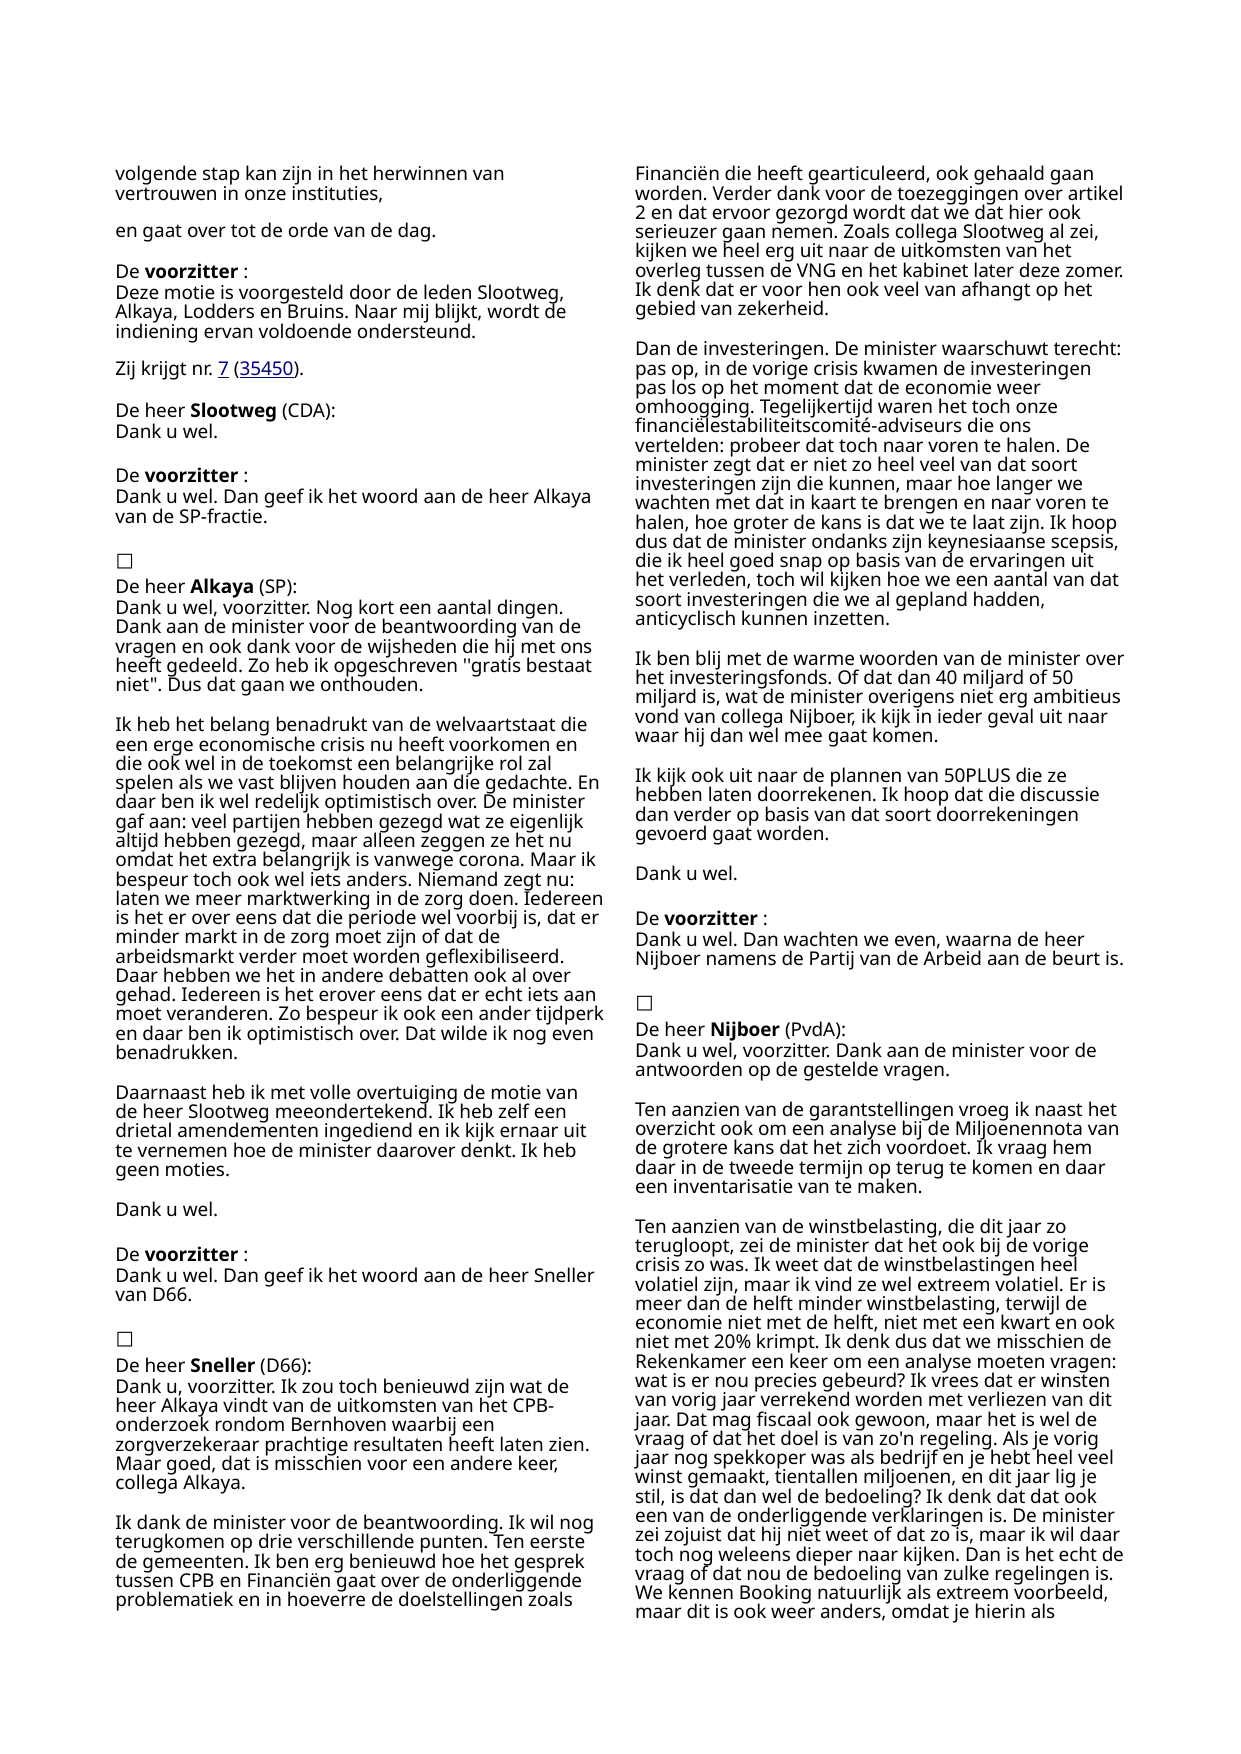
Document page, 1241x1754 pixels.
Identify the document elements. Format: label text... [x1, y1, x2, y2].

text De heer Slootweg (CDA): [115, 397, 605, 423]
text De voorzitter : [115, 1241, 605, 1267]
text Financiën die heeft gearticuleerd, ook gehaald gaan worden. Verder dank voor de toezeggingen over artikel 2 en dat ervoor gezorgd wordt dat we dat hier ook serieuzer gaan nemen. Zoals collega Slootweg al zei, kijken we heel erg uit naar de uitkomsten van het overleg tussen de VNG en het kabinet later deze zomer. Ik denk dat er voor hen ook veel van afhangt op het gebied van zekerheid. [635, 165, 1125, 319]
text Ik kijk ook uit naar de plannen van 50PLUS die ze hebben laten doorrekenen. Ik hoop dat die discussie dan verder op basis van dat soort doorrekeningen gevoerd gaat worden. [635, 767, 1125, 844]
text Dank u wel. [635, 865, 1125, 884]
text De voorzitter : [115, 463, 605, 488]
text De heer Nijboer (PvdA): [635, 1016, 1125, 1042]
text Dank u, voorzitter. Ik zou toch benieuwd zijn wat de heer Alkaya vindt van de uitkomsten van het CPB-onderzoek rondom Bernhoven waarbij een zorgverzekeraar prachtige resultaten heeft laten zien. Maar goed, dat is misschien voor een andere keer, collega Alkaya. [115, 1378, 605, 1493]
text De heer Alkaya (SP): [115, 573, 605, 599]
text Dank u wel, voorzitter. Dank aan de minister voor de antwoorden op de gestelde vragen. [635, 1042, 1125, 1080]
text Daarnaast heb ik met volle overtuiging de motie van de heer Slootweg meeondertekend. Ik heb zelf een drietal amendementen ingediend en ik kijk ernaar uit te vernemen hoe de minister daarover denkt. Ik heb geen moties. [115, 1084, 605, 1180]
text Ten aanzien van de winstbelasting, die dit jaar zo terugloopt, zei de minister dat het ook bij de vorige crisis zo was. Ik weet dat de winstbelastingen heel volatiel zijn, maar ik vind ze wel extreem volatiel. Er is meer dan de helft minder winstbelasting, terwijl de economie niet met de helft, niet met een kwart en ook niet met 20% krimpt. Ik denk dus dat we misschien de Rekenkamer een keer om een analyse moeten vragen: wat is er nou precies gebeurd? Ik vrees dat er winsten van vorig jaar verrekend worden met verliezen van dit jaar. Dat mag fiscaal ook gewoon, maar het is wel de vraag of dat het doel is van zo'n regeling. Als je vorig jaar nog spekkoper was als bedrijf en je hebt heel veel winst gemaakt, tientallen miljoenen, en dit jaar lig je stil, is dat dan wel de bedoeling? Ik denk dat dat ook een van de onderliggende verklaringen is. De minister zei zojuist dat hij niet weet of dat zo is, maar ik wil daar toch nog weleens dieper naar kijken. Dan is het echt de vraag of dat nou de bedoeling van zulke regelingen is. We kennen Booking natuurlijk als extreem voorbeeld, maar dit is ook weer anders, omdat je hierin als [635, 1218, 1125, 1623]
text ⬜ [115, 1326, 605, 1352]
text Ik dank de minister voor de beantwoording. Ik wil nog terugkomen op drie verschillende punten. Ten eerste de gemeenten. Ik ben erg benieuwd hoe het gesprek tussen CPB en Financiën gaat over de onderliggende problematiek en in hoeverre de doelstellingen zoals [115, 1514, 605, 1610]
text Dank u wel. Dan geef ik het woord aan de heer Alkaya van de SP-fractie. [115, 488, 605, 527]
text volgende stap kan zijn in het herwinnen van vertrouwen in onze instituties, [115, 165, 605, 204]
text ⬜ [635, 990, 1125, 1016]
text Zij krijgt nr. 7 (35450). [115, 360, 605, 379]
text De voorzitter : [635, 905, 1125, 931]
text Ik heb het belang benadrukt van de welvaartstaat die een erge economische crisis nu heeft voorkomen en die ook wel in de toekomst een belangrijke rol zal spelen als we vast blijven houden aan die gedachte. En daar ben ik wel redelijk optimistisch over. De minister gaf aan: veel partijen hebben gezegd wat ze eigenlijk altijd hebben gezegd, maar alleen zeggen ze het nu omdat het extra belangrijk is vanwege corona. Maar ik bespeur toch ook wel iets anders. Niemand zegt nu: laten we meer marktwerking in de zorg doen. Iedereen is het er over eens dat die periode wel voorbij is, dat er minder markt in de zorg moet zijn of dat de arbeidsmarkt verder moet worden geflexibiliseerd. Daar hebben we het in andere debatten ook al over gehad. Iedereen is het erover eens dat er echt iets aan moet veranderen. Zo bespeur ik ook een ander tijdperk en daar ben ik optimistisch over. Dat wilde ik nog even benadrukken. [115, 716, 605, 1063]
text Dank u wel, voorzitter. Nog kort een aantal dingen. Dank aan de minister voor de beantwoording van de vragen en ook dank voor de wijsheden die hij met ons heeft gedeeld. Zo heb ik opgeschreven ''gratis bestaat niet". Dus dat gaan we onthouden. [115, 599, 605, 696]
text Deze motie is voorgesteld door de leden Slootweg, Alkaya, Lodders en Bruins. Naar mij blijkt, wordt de indiening ervan voldoende ondersteund. [115, 284, 605, 342]
text Dank u wel. [115, 1201, 605, 1220]
text ⬜ [115, 548, 605, 573]
text Dank u wel. [115, 423, 605, 442]
text en gaat over tot de orde van de dag. [115, 222, 605, 241]
text Ik ben blij met de warme woorden van de minister over het investeringsfonds. Of dat dan 40 miljard of 50 miljard is, wat de minister overigens niet erg ambitieus vond van collega Nijboer, ik kijk in ieder geval uit naar waar hij dan wel mee gaat komen. [635, 650, 1125, 746]
text Dank u wel. Dan wachten we even, waarna de heer Nijboer namens de Partij van de Arbeid aan de beurt is. [635, 931, 1125, 969]
text Ten aanzien van de garantstellingen vroeg ik naast het overzicht ook om een analyse bij de Miljoenennota van de grotere kans dat het zich voordoet. Ik vraag hem daar in de tweede termijn op terug te komen en daar een inventarisatie van te maken. [635, 1101, 1125, 1197]
text Dan de investeringen. De minister waarschuwt terecht: pas op, in de vorige crisis kwamen de investeringen pas los op het moment dat de economie weer omhoogging. Tegelijkertijd waren het toch onze financiëlestabiliteitscomité-adviseurs die ons vertelden: probeer dat toch naar voren te halen. De minister zegt dat er niet zo heel veel van dat soort investeringen zijn die kunnen, maar hoe langer we wachten met dat in kaart te brengen en naar voren te halen, hoe groter de kans is dat we te laat zijn. Ik hoop dus dat de minister ondanks zijn keynesiaanse scepsis, die ik heel goed snap op basis van de ervaringen uit het verleden, toch wil kijken hoe we een aantal van dat soort investeringen die we al gepland hadden, anticyclisch kunnen inzetten. [635, 340, 1125, 629]
text De voorzitter : [115, 258, 605, 284]
text De heer Sneller (D66): [115, 1352, 605, 1378]
text Dank u wel. Dan geef ik het woord aan de heer Sneller van D66. [115, 1267, 605, 1305]
